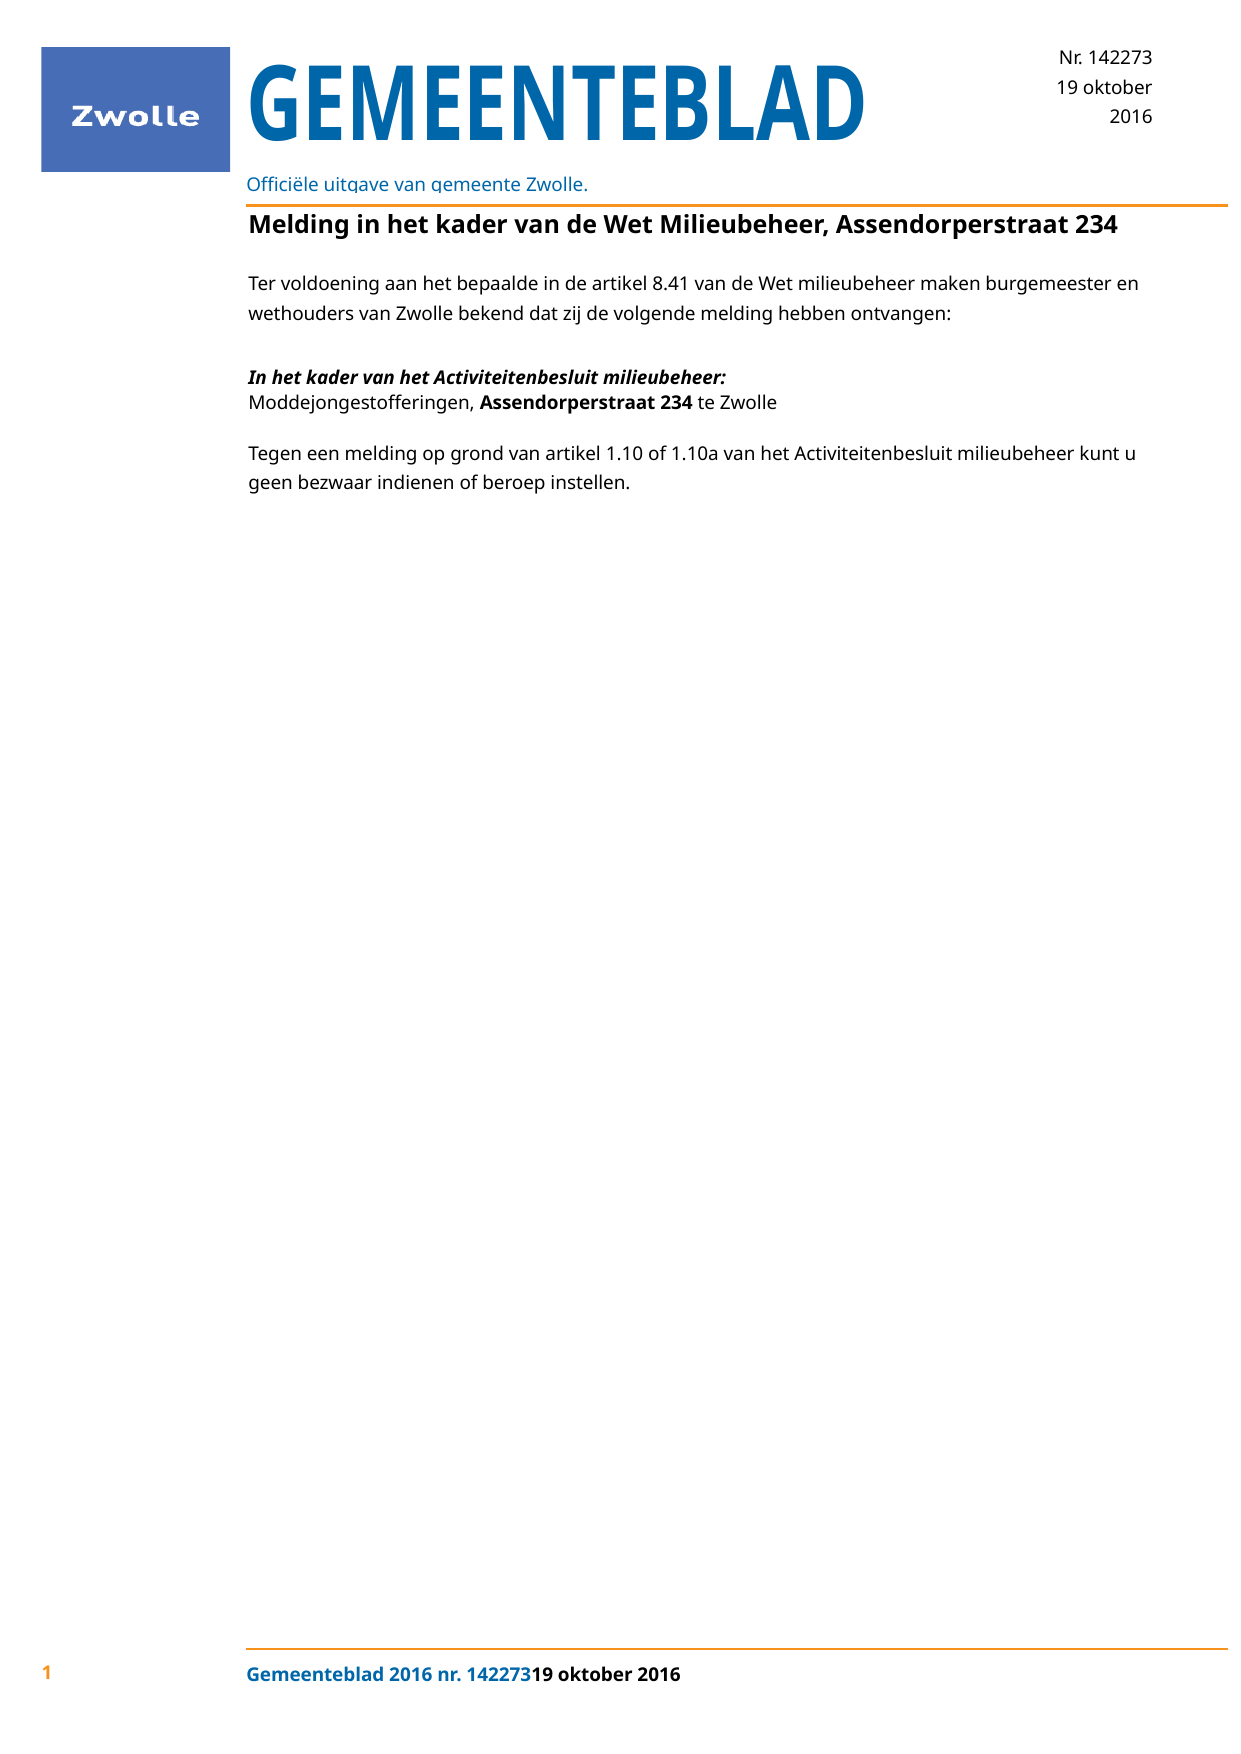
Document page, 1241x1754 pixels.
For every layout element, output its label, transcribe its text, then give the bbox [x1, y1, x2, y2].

text Melding in het kader van de Wet Milieubeheer, Assendorperstraat 234 [248, 207, 1152, 241]
text In het kader van het Activiteitenbesluit milieubeheer: [248, 364, 1152, 389]
text Ter voldoening aan het bepaalde in de artikel 8.41 van de Wet milieubeheer maken burgemeester en wethouders van Zwolle bekend dat zij de volgende melding hebben ontvangen: [248, 270, 1152, 326]
text Moddejongestofferingen, Assendorperstraat 234 te Zwolle [248, 389, 1152, 415]
picture [41, 47, 231, 172]
text Tegen een melding op grond van artikel 1.10 of 1.10a van het Activiteitenbesluit milieubeheer kunt u geen bezwaar indienen of beroep instellen. [248, 440, 1152, 495]
